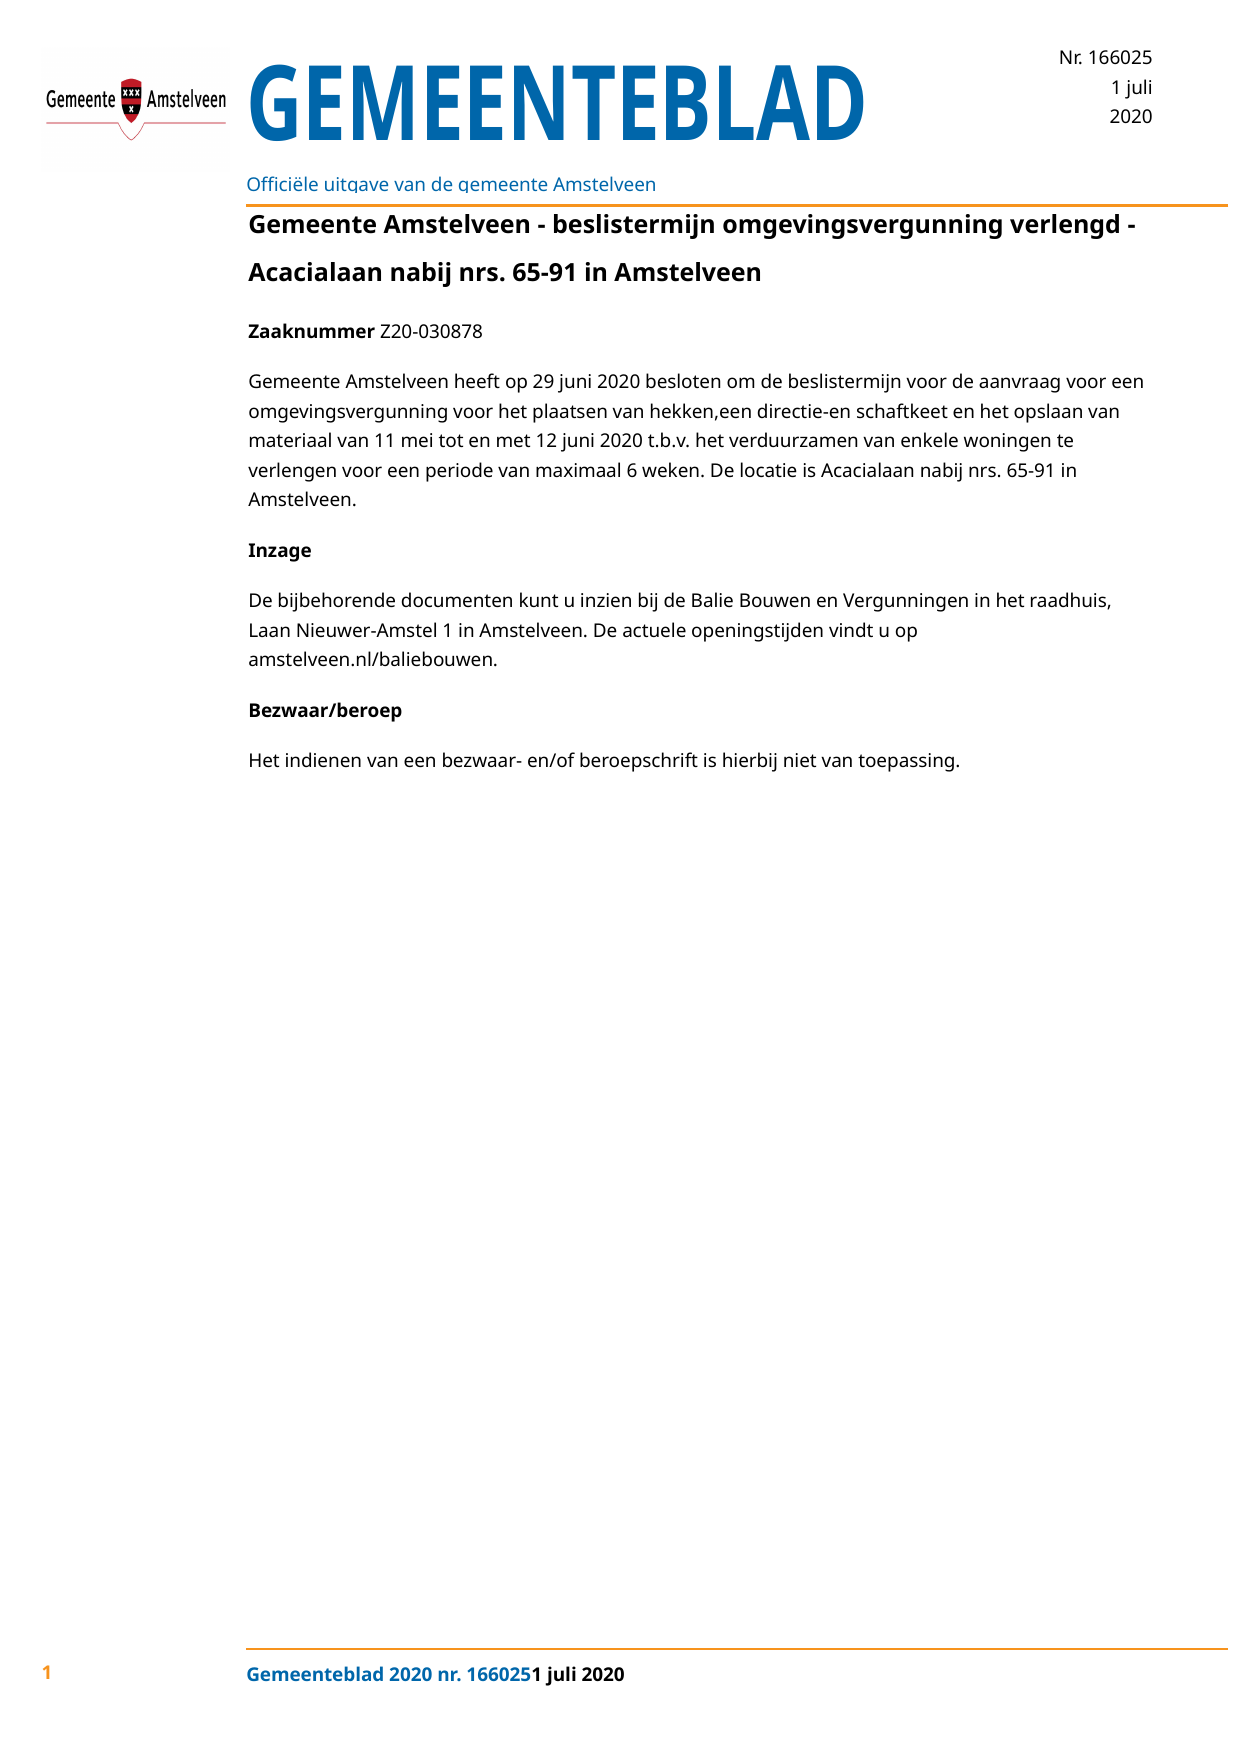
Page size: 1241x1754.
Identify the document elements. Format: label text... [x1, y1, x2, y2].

text Bezwaar/beroep [248, 697, 1152, 723]
picture [41, 47, 231, 172]
text Gemeente Amstelveen - beslistermijn omgevingsvergunning verlengd - Acacialaan nabij nrs. 65-91 in Amstelveen [248, 207, 1152, 288]
text Het indienen van een bezwaar- en/of beroepschrift is hierbij niet van toepassing. [248, 747, 1152, 773]
text De bijbehorende documenten kunt u inzien bij de Balie Bouwen en Vergunningen in het raadhuis, Laan Nieuwer-Amstel 1 in Amstelveen. De actuele openingstijden vindt u op amstelveen.nl/baliebouwen. [248, 587, 1152, 672]
text Zaaknummer Z20-030878 [248, 318, 1152, 344]
text Inzage [248, 537, 1152, 563]
text Gemeente Amstelveen heeft op 29 juni 2020 besloten om de beslistermijn voor de aanvraag voor een omgevingsvergunning voor het plaatsen van hekken,een directie-en schaftkeet en het opslaan van materiaal van 11 mei tot en met 12 juni 2020 t.b.v. het verduurzamen van enkele woningen te verlengen voor een periode van maximaal 6 weken. De locatie is Acacialaan nabij nrs. 65-91 in Amstelveen. [248, 368, 1152, 512]
